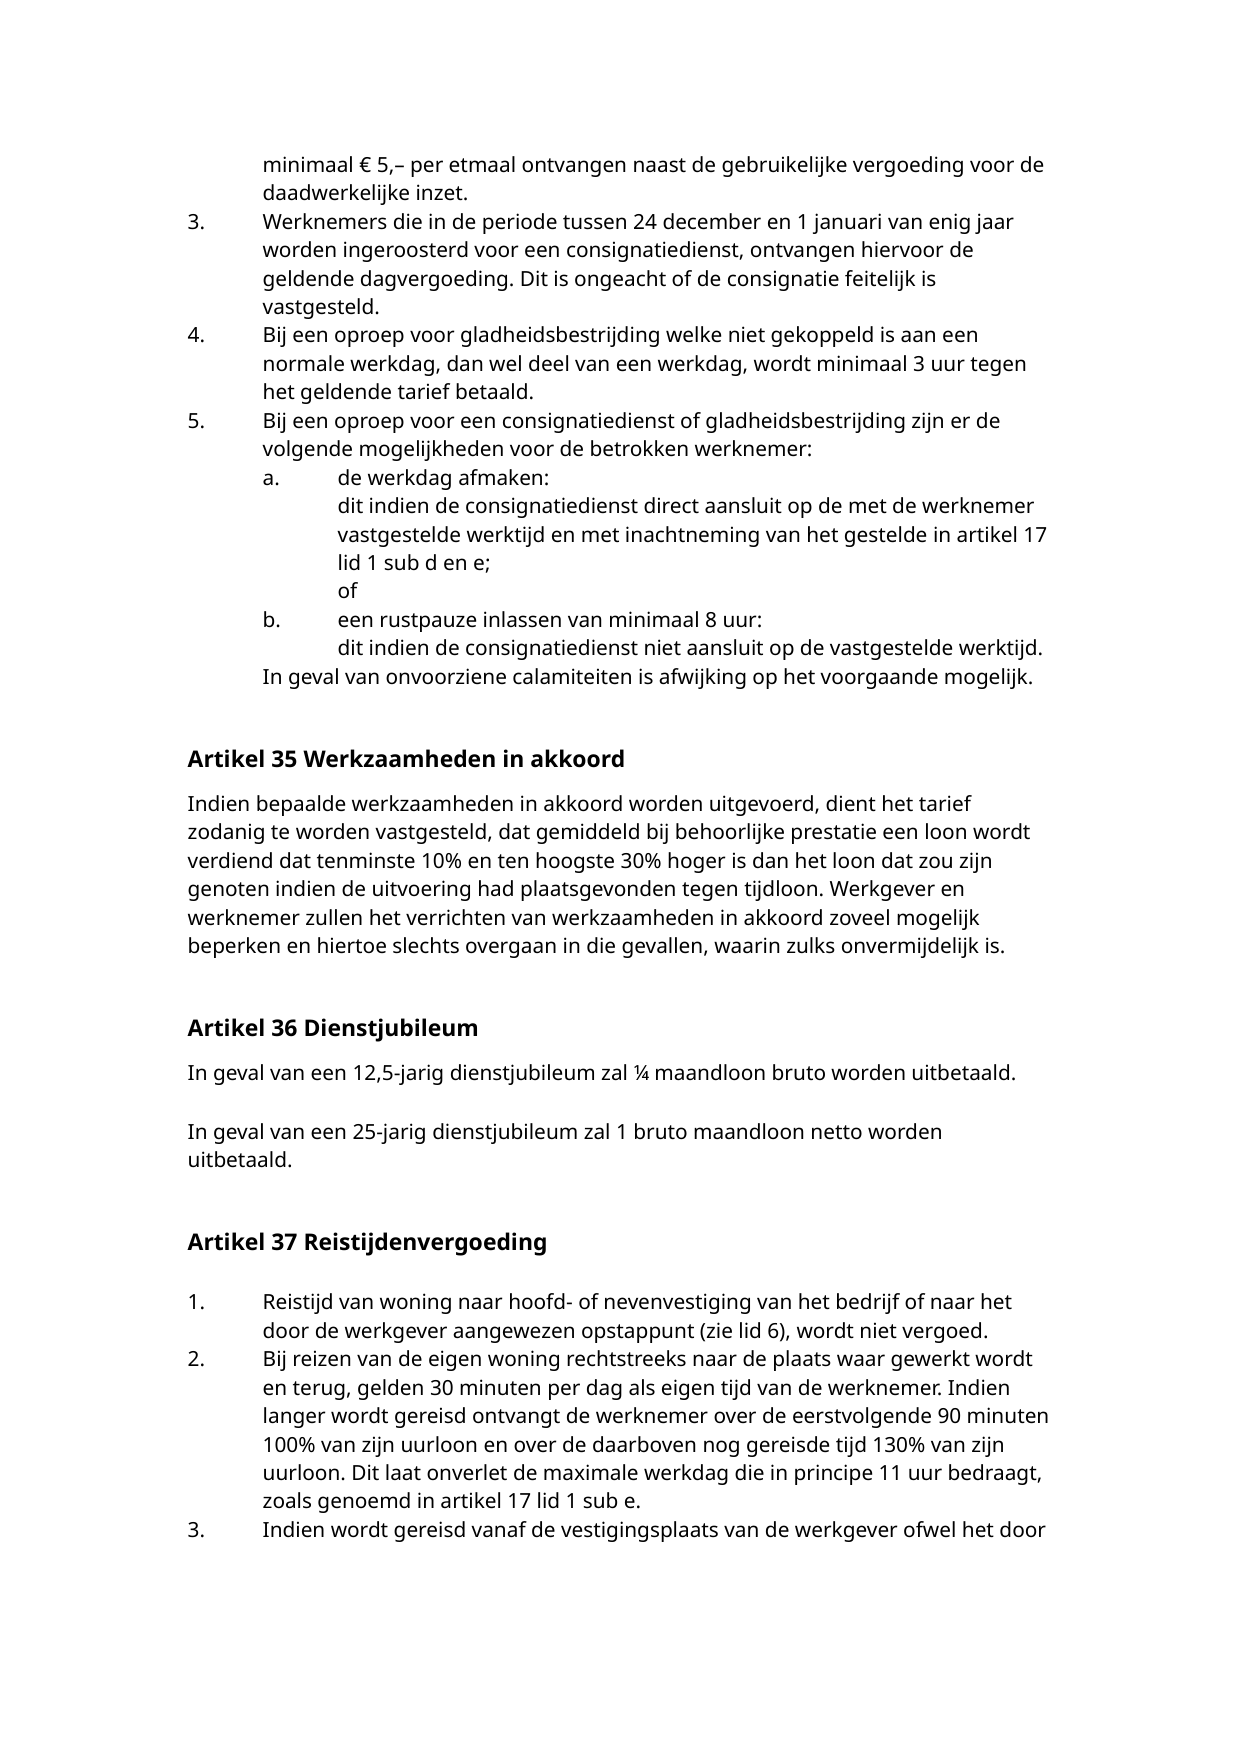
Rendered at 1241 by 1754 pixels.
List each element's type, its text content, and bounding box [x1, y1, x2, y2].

text Indien bepaalde werkzaamheden in akkoord worden uitgevoerd, dient het tarief zodanig te worden vastgesteld, dat gemiddeld bij behoorlijke prestatie een loon wordt verdiend dat tenminste 10% en ten hoogste 30% hoger is dan het loon dat zou zijn genoten indien de uitvoering had plaatsgevonden tegen tijdloon. Werkgever en werknemer zullen het verrichten van werkzaamheden in akkoord zoveel mogelijk beperken en hiertoe slechts overgaan in die gevallen, waarin zulks onvermijdelijk is. [187, 789, 1053, 960]
list Bij een oproep voor gladheidsbestrijding welke niet gekoppeld is aan een normale werkdag, dan wel deel van een werkdag, wordt minimaal 3 uur tegen het geldende tarief betaald. [187, 321, 1053, 406]
list Bij reizen van de eigen woning rechtstreeks naar de plaats waar gewerkt wordt en terug, gelden 30 minuten per dag als eigen tijd van de werknemer. Indien langer wordt gereisd ontvangt de werknemer over de eerstvolgende 90 minuten 100% van zijn uurloon en over de daarboven nog gereisde tijd 130% van zijn uurloon. Dit laat onverlet de maximale werkdag die in principe 11 uur bedraagt, zoals genoemd in artikel 17 lid 1 sub e. [187, 1344, 1053, 1515]
subtitle Artikel 37 Reistijdenvergoeding [187, 1226, 1053, 1257]
list of [262, 577, 1053, 605]
list een rustpauze inlassen van minimaal 8 uur: [262, 605, 1053, 633]
list de werkdag afmaken: [262, 463, 1053, 491]
text In geval van een 25-jarig dienstjubileum zal 1 bruto maandloon netto worden uitbetaald. [187, 1117, 1053, 1174]
subtitle Artikel 35 Werkzaamheden in akkoord [187, 743, 1053, 774]
list Werknemers die in de periode tussen 24 december en 1 januari van enig jaar worden ingeroosterd voor een consignatiedienst, ontvangen hiervoor de geldende dagvergoeding. Dit is ongeacht of de consignatie feitelijk is vastgesteld. [187, 207, 1053, 321]
list minimaal € 5,– per etmaal ontvangen naast de gebruikelijke vergoeding voor de daadwerkelijke inzet. [187, 150, 1053, 207]
list Bij een oproep voor een consignatiedienst of gladheidsbestrijding zijn er de volgende mogelijkheden voor de betrokken werknemer: [187, 406, 1053, 463]
list In geval van onvoorziene calamiteiten is afwijking op het voorgaande mogelijk. [187, 662, 1053, 690]
list dit indien de consignatiedienst niet aansluit op de vastgestelde werktijd. [262, 633, 1053, 662]
text In geval van een 12,5-jarig dienstjubileum zal ¼ maandloon bruto worden uitbetaald. [187, 1058, 1053, 1087]
list Reistijd van woning naar hoofd- of nevenvestiging van het bedrijf of naar het door de werkgever aangewezen opstappunt (zie lid 6), wordt niet vergoed. [187, 1287, 1053, 1344]
list dit indien de consignatiedienst direct aansluit op de met de werknemer vastgestelde werktijd en met inachtneming van het gestelde in artikel 17 lid 1 sub d en e; [262, 491, 1053, 577]
list Indien wordt gereisd vanaf de vestigingsplaats van de werkgever ofwel het door [187, 1515, 1053, 1543]
subtitle Artikel 36 Dienstjubileum [187, 1012, 1053, 1043]
